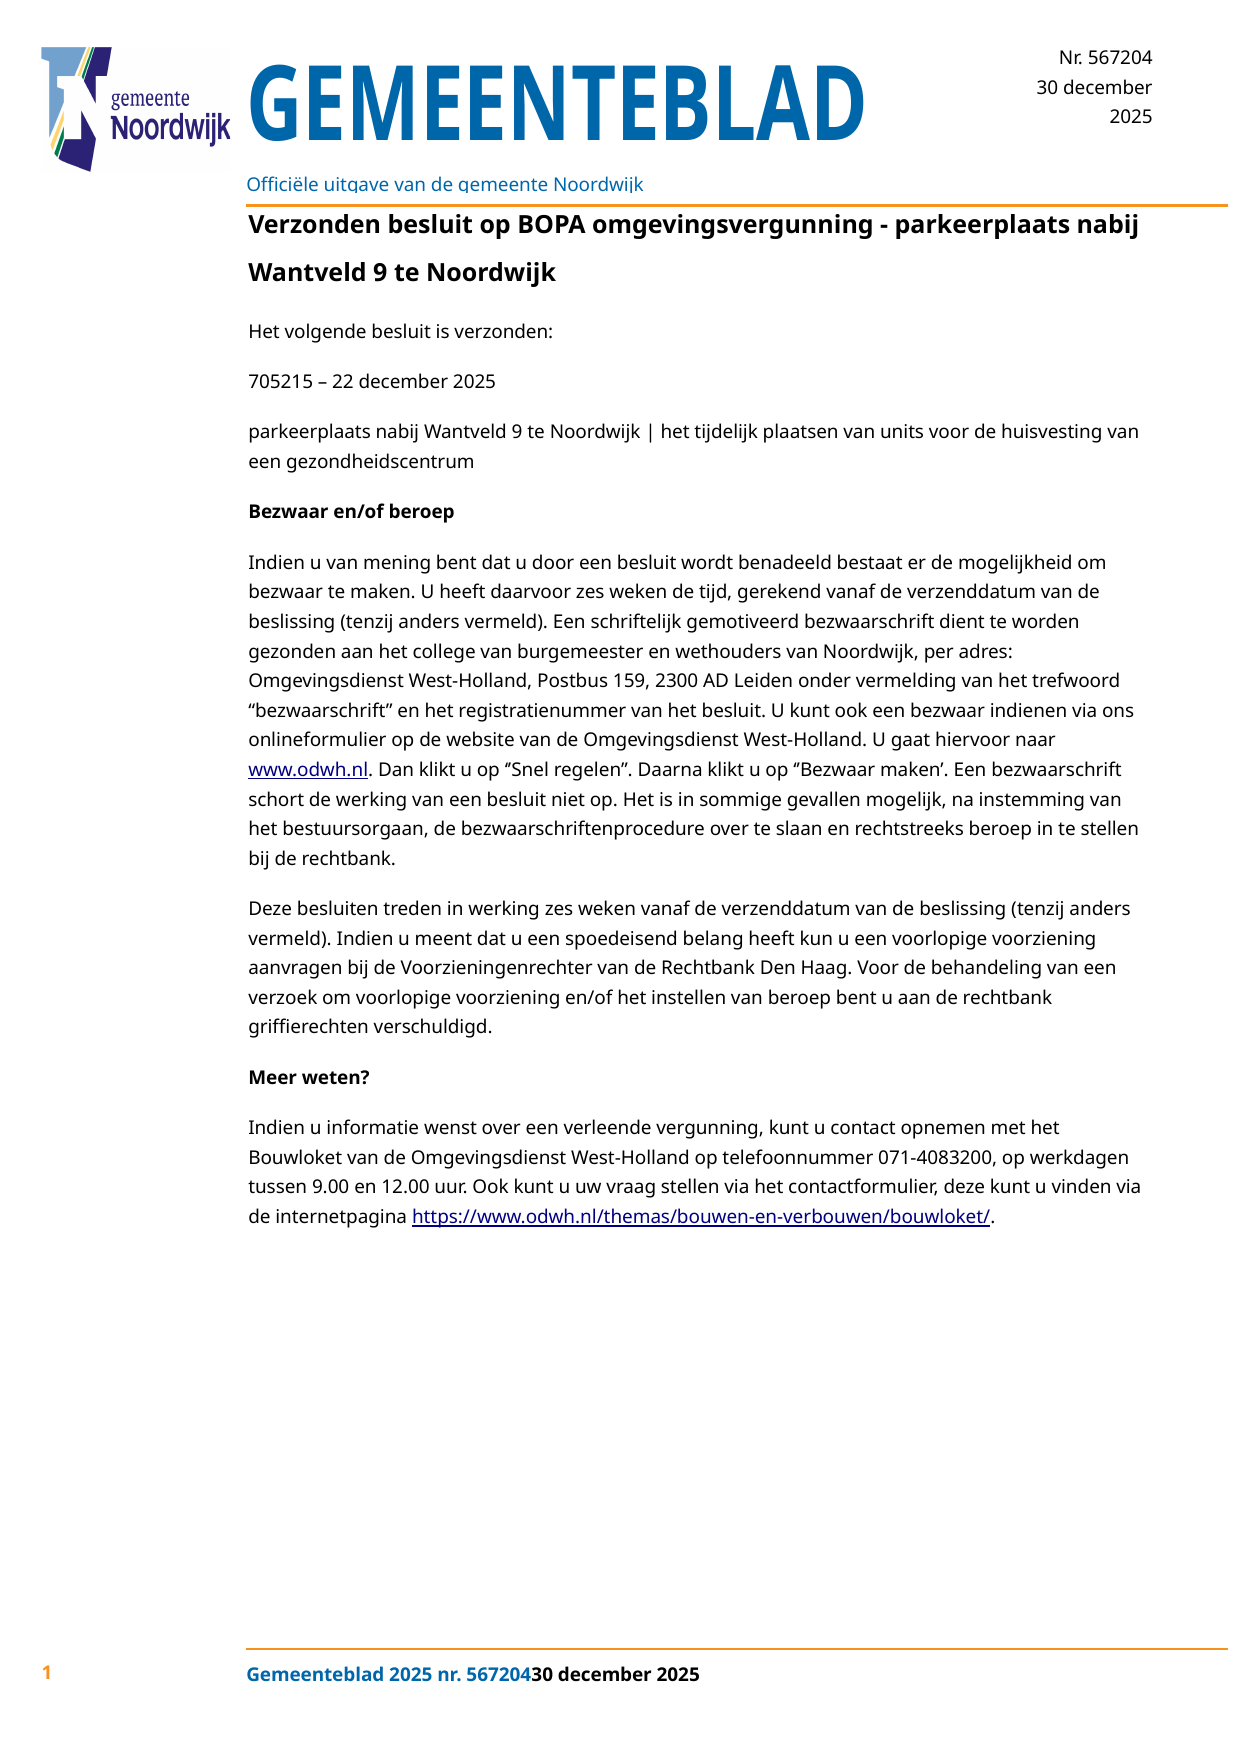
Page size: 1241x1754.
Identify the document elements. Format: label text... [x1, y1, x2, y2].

text Bezwaar en/of beroep [248, 499, 1152, 524]
text 705215 – 22 december 2025 [248, 368, 1152, 394]
text Meer weten? [248, 1064, 1152, 1090]
text Indien u van mening bent dat u door een besluit wordt benadeeld bestaat er de mogelijkheid om bezwaar te maken. U heeft daarvoor zes weken de tijd, gerekend vanaf de verzenddatum van de beslissing (tenzij anders vermeld). Een schriftelijk gemotiveerd bezwaarschrift dient te worden gezonden aan het college van burgemeester en wethouders van Noordwijk, per adres: Omgevingsdienst West-Holland, Postbus 159, 2300 AD Leiden onder vermelding van het trefwoord “bezwaarschrift” en het registratienummer van het besluit. U kunt ook een bezwaar indienen via ons onlineformulier op de website van de Omgevingsdienst West-Holland. U gaat hiervoor naar www.odwh.nl. Dan klikt u op ‘’Snel regelen”. Daarna klikt u op ‘’Bezwaar maken’. Een bezwaarschrift schort de werking van een besluit niet op. Het is in sommige gevallen mogelijk, na instemming van het bestuursorgaan, de bezwaarschriftenprocedure over te slaan en rechtstreeks beroep in te stellen bij de rechtbank. [248, 549, 1152, 871]
text Indien u informatie wenst over een verleende vergunning, kunt u contact opnemen met het Bouwloket van de Omgevingsdienst West-Holland op telefoonnummer 071-4083200, op werkdagen tussen 9.00 en 12.00 uur. Ook kunt u uw vraag stellen via het contactformulier, deze kunt u vinden via de internetpagina https://www.odwh.nl/themas/bouwen-en-verbouwen/bouwloket/. [248, 1114, 1152, 1229]
picture [41, 47, 231, 172]
text Verzonden besluit op BOPA omgevingsvergunning - parkeerplaats nabij Wantveld 9 te Noordwijk [248, 207, 1152, 288]
text Het volgende besluit is verzonden: [248, 318, 1152, 344]
text Deze besluiten treden in werking zes weken vanaf de verzenddatum van de beslissing (tenzij anders vermeld). Indien u meent dat u een spoedeisend belang heeft kun u een voorlopige voorziening aanvragen bij de Voorzieningenrechter van de Rechtbank Den Haag. Voor de behandeling van een verzoek om voorlopige voorziening en/of het instellen van beroep bent u aan de rechtbank griffierechten verschuldigd. [248, 895, 1152, 1039]
text parkeerplaats nabij Wantveld 9 te Noordwijk | het tijdelijk plaatsen van units voor de huisvesting van een gezondheidscentrum [248, 419, 1152, 474]
